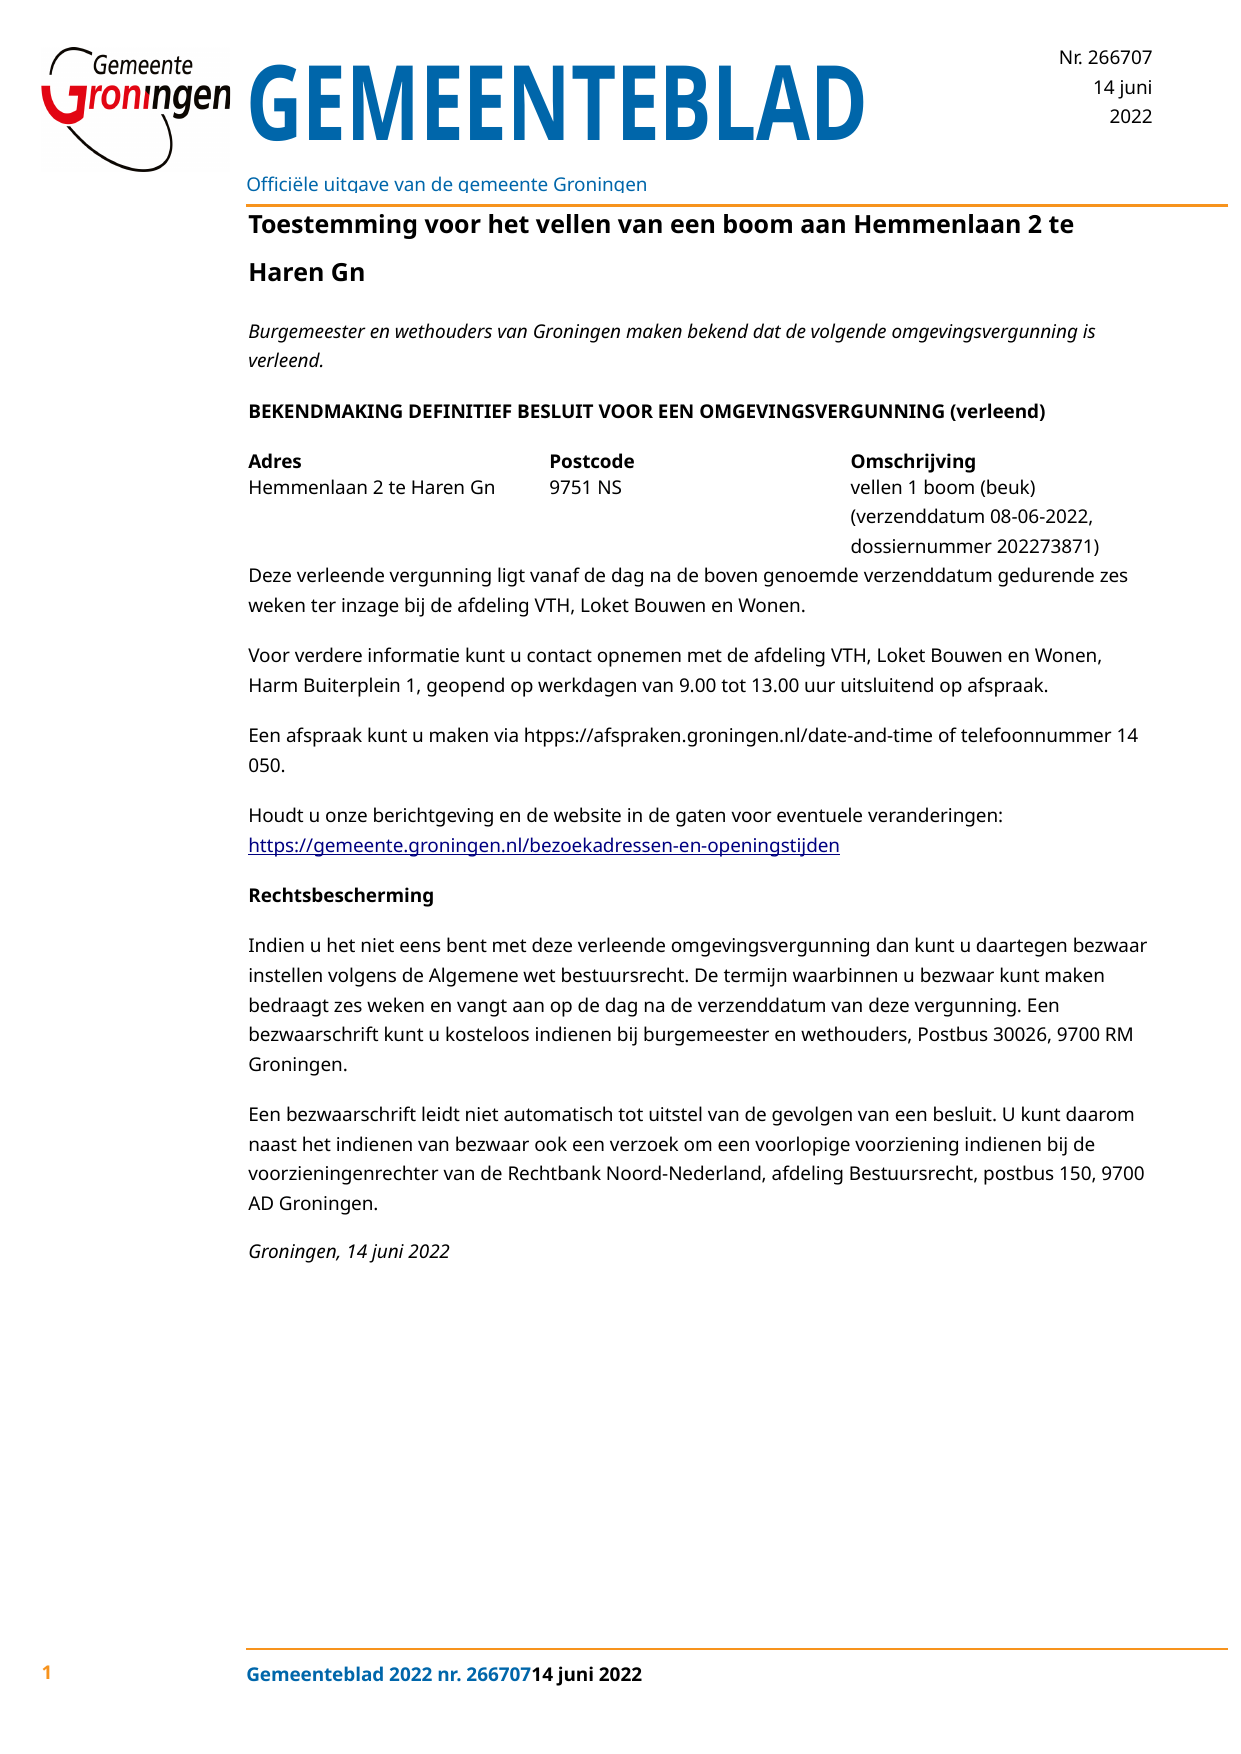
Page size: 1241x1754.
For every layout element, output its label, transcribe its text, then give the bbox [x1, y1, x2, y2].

text Rechtsbescherming [248, 882, 1152, 908]
text Groningen, 14 juni 2022 [248, 1238, 1152, 1264]
text Deze verleende vergunning ligt vanaf de dag na de boven genoemde verzenddatum gedurende zes weken ter inzage bij de afdeling VTH, Loket Bouwen en Wonen. [248, 562, 1152, 618]
text BEKENDMAKING DEFINITIEF BESLUIT VOOR EEN OMGEVINGSVERGUNNING (verleend) [248, 398, 1152, 424]
table_header Postcode [549, 449, 850, 474]
table_cell 9751 NS [549, 474, 850, 559]
picture [41, 47, 231, 172]
table_header Adres [248, 449, 549, 474]
text Houdt u onze berichtgeving en de website in de gaten voor eventuele veranderingen: https://gemeente.groningen.nl/bezoekadressen-en-openingstijden [248, 802, 1152, 858]
text Indien u het niet eens bent met deze verleende omgevingsvergunning dan kunt u daartegen bezwaar instellen volgens de Algemene wet bestuursrecht. De termijn waarbinnen u bezwaar kunt maken bedraagt zes weken en vangt aan op de dag na de verzenddatum van deze vergunning. Een bezwaarschrift kunt u kosteloos indienen bij burgemeester en wethouders, Postbus 30026, 9700 RM Groningen. [248, 933, 1152, 1077]
text Burgemeester en wethouders van Groningen maken bekend dat de volgende omgevingsvergunning is verleend. [248, 318, 1152, 373]
table_header Omschrijving [850, 449, 1152, 474]
text Toestemming voor het vellen van een boom aan Hemmenlaan 2 te Haren Gn [248, 207, 1152, 288]
table_cell Hemmenlaan 2 te Haren Gn [248, 474, 549, 559]
text Een bezwaarschrift leidt niet automatisch tot uitstel van de gevolgen van een besluit. U kunt daarom naast het indienen van bezwaar ook een verzoek om een voorlopige voorziening indienen bij de voorzieningenrechter van de Rechtbank Noord-Nederland, afdeling Bestuursrecht, postbus 150, 9700 AD Groningen. [248, 1101, 1152, 1216]
text Een afspraak kunt u maken via htpps://afspraken.groningen.nl/date-and-time of telefoonnummer 14 050. [248, 722, 1152, 778]
text Voor verdere informatie kunt u contact opnemen met de afdeling VTH, Loket Bouwen en Wonen, Harm Buiterplein 1, geopend op werkdagen van 9.00 tot 13.00 uur uitsluitend op afspraak. [248, 642, 1152, 698]
table_cell vellen 1 boom (beuk) (verzenddatum 08-06-2022, dossiernummer 202273871) [850, 474, 1152, 559]
